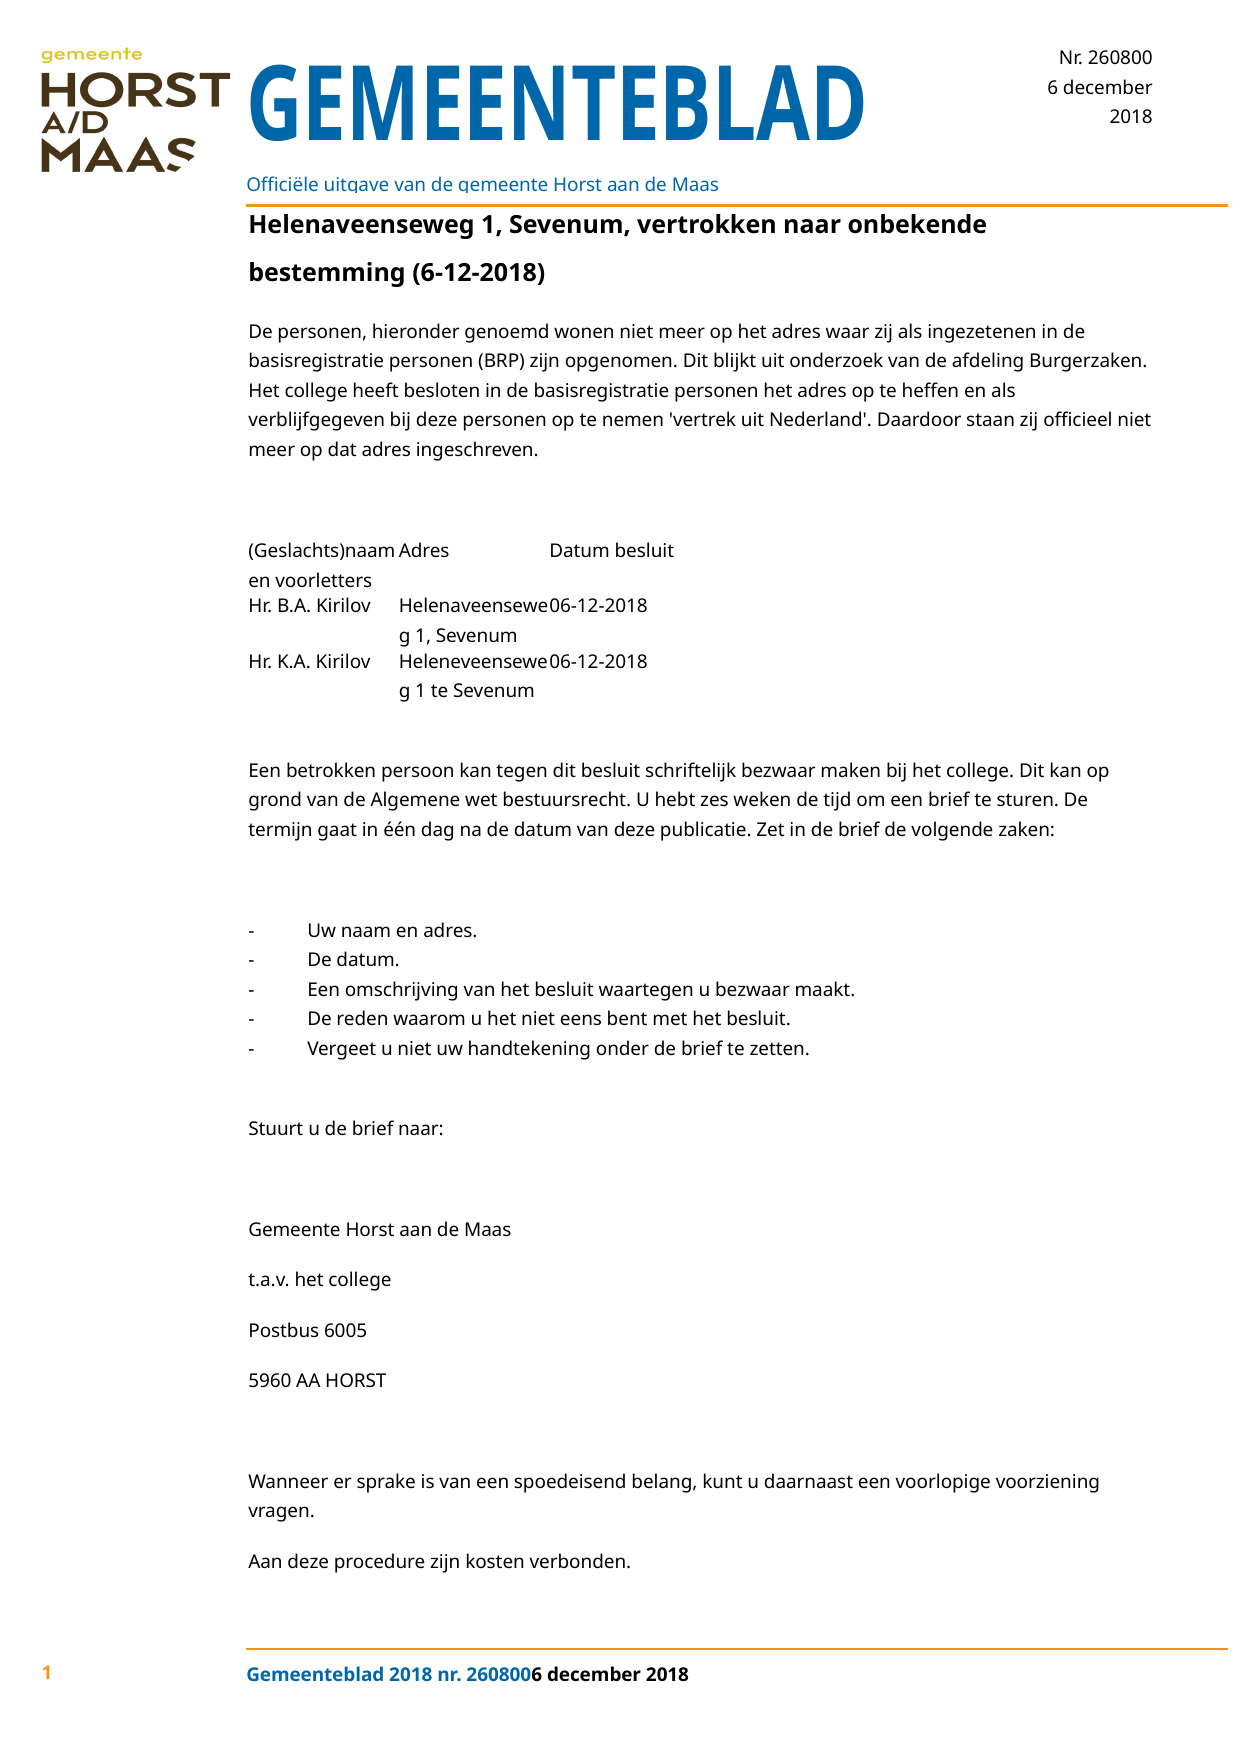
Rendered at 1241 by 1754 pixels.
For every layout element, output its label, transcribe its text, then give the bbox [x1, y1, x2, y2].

table_header Adres [399, 537, 549, 592]
picture [41, 47, 231, 172]
text Wanneer er sprake is van een spoedeisend belang, kunt u daarnaast een voorlopige voorziening vragen. [248, 1468, 1152, 1523]
table_header (Geslachts)naam en voorletters [248, 537, 398, 592]
list Vergeet u niet uw handtekening onder de brief te zetten. [248, 1035, 1152, 1061]
table_cell Heleneveenseweg 1 te Sevenum [399, 648, 549, 703]
list Uw naam en adres. [248, 917, 1152, 942]
text De personen, hieronder genoemd wonen niet meer op het adres waar zij als ingezetenen in de basisregistratie personen (BRP) zijn opgenomen. Dit blijkt uit onderzoek van de afdeling Burgerzaken. Het college heeft besloten in de basisregistratie personen het adres op te heffen en als verblijfgegeven bij deze personen op te nemen 'vertrek uit Nederland'. Daardoor staan zij officieel niet meer op dat adres ingeschreven. [248, 318, 1152, 462]
table_header Datum besluit [549, 537, 700, 592]
text Gemeente Horst aan de Maas [248, 1216, 1152, 1242]
table_cell Helenaveenseweg 1, Sevenum [399, 593, 549, 648]
text Een betrokken persoon kan tegen dit besluit schriftelijk bezwaar maken bij het college. Dit kan op grond van de Algemene wet bestuursrecht. U hebt zes weken de tijd om een brief te sturen. De termijn gaat in één dag na de datum van deze publicatie. Zet in de brief de volgende zaken: [248, 757, 1152, 842]
text 5960 AA HORST [248, 1367, 1152, 1393]
table_cell 06-12-2018 [549, 648, 700, 703]
table_cell Hr. B.A. Kirilov [248, 593, 398, 648]
text Stuurt u de brief naar: [248, 1115, 1152, 1141]
text Aan deze procedure zijn kosten verbonden. [248, 1548, 1152, 1574]
text Postbus 6005 [248, 1317, 1152, 1342]
text t.a.v. het college [248, 1266, 1152, 1292]
list De reden waarom u het niet eens bent met het besluit. [248, 1006, 1152, 1031]
table_cell Hr. K.A. Kirilov [248, 648, 398, 703]
text Helenaveenseweg 1, Sevenum, vertrokken naar onbekende bestemming (6-12-2018) [248, 207, 1152, 288]
list Een omschrijving van het besluit waartegen u bezwaar maakt. [248, 976, 1152, 1002]
table_cell 06-12-2018 [549, 593, 700, 648]
list De datum. [248, 946, 1152, 972]
